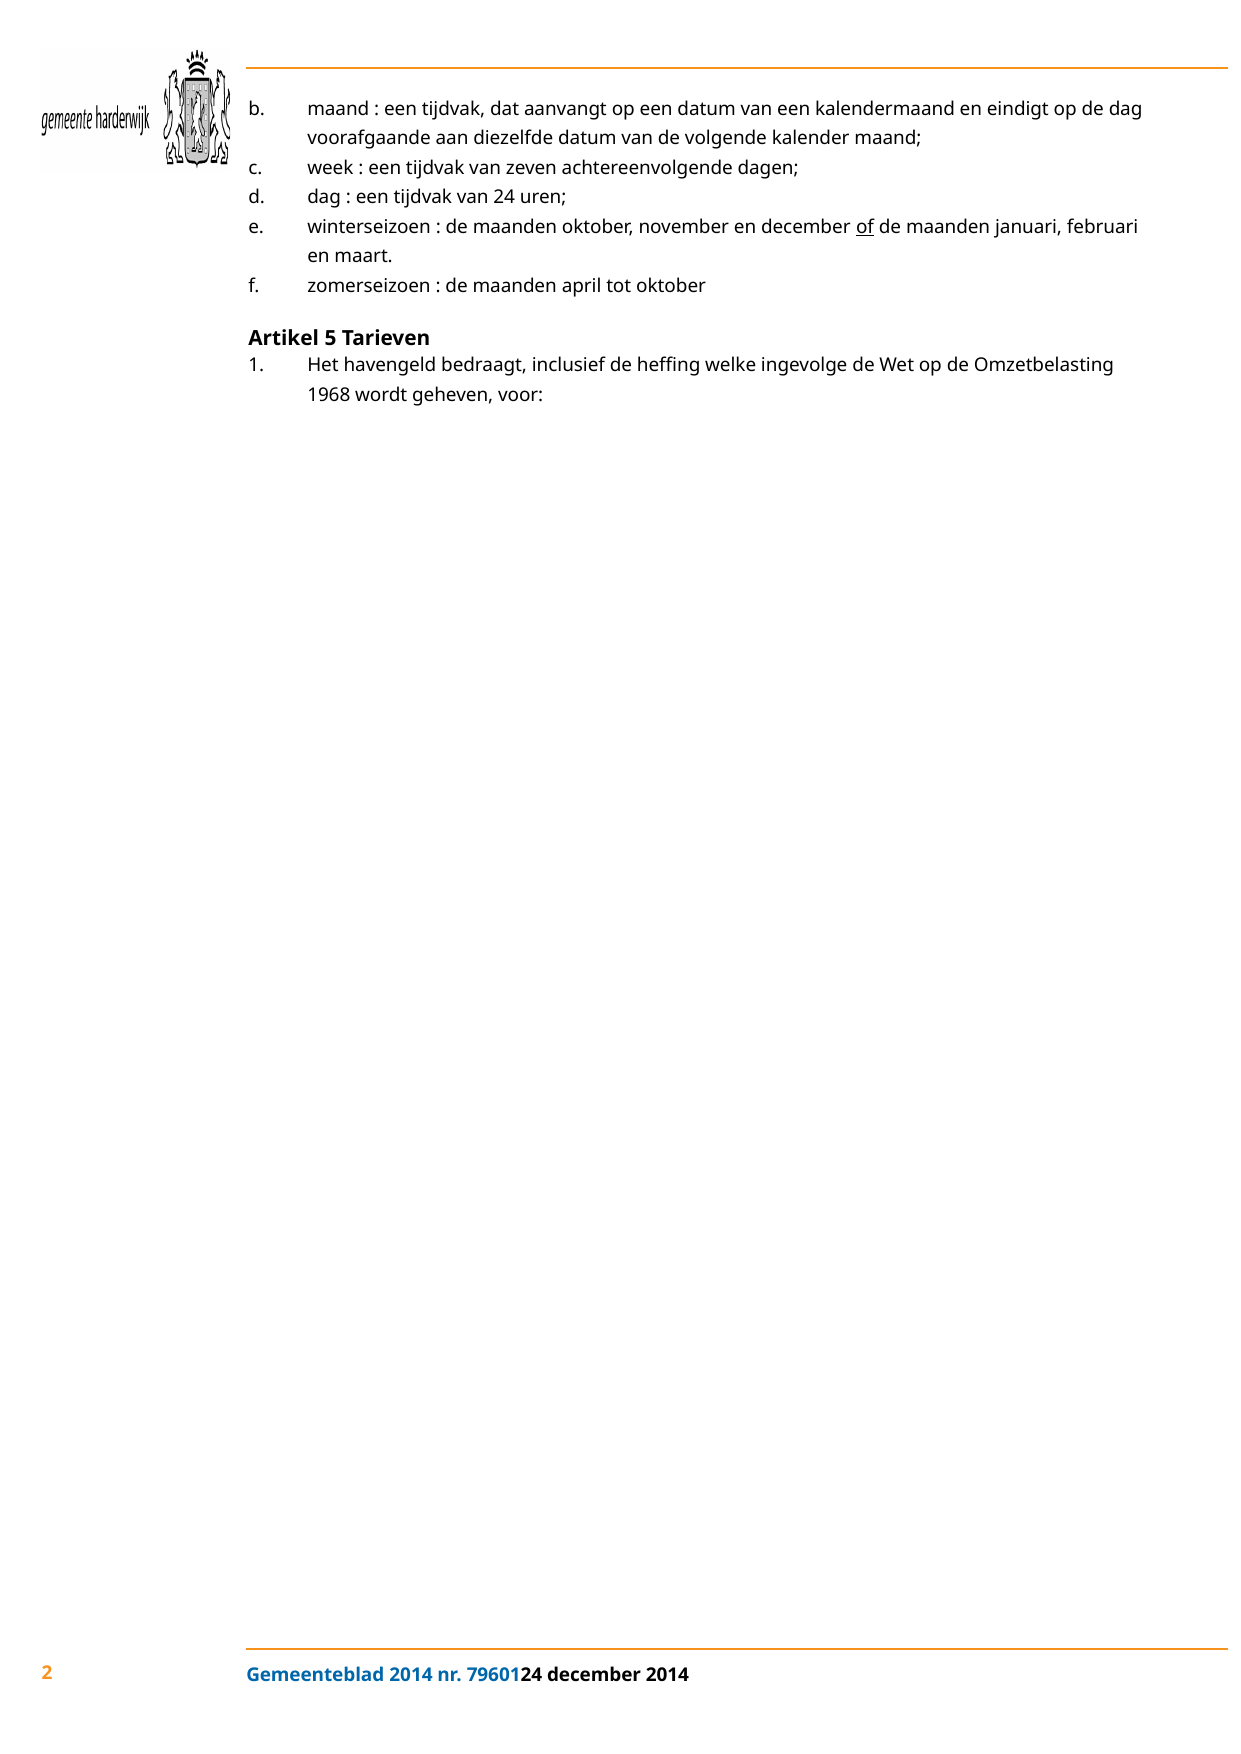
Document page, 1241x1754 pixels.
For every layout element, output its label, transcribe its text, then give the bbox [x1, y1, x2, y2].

list zomerseizoen : de maanden april tot oktober [248, 272, 1152, 298]
list week : een tijdvak van zeven achtereenvolgende dagen; [248, 154, 1152, 180]
list dag : een tijdvak van 24 uren; [248, 183, 1152, 209]
list maand : een tijdvak, dat aanvangt op een datum van een kalendermaand en eindigt op de dag voorafgaande aan diezelfde datum van de volgende kalender maand; [248, 95, 1152, 150]
picture [41, 47, 231, 172]
list winterseizoen : de maanden oktober, november en december of de maanden januari, februari en maart. [248, 213, 1152, 268]
text Artikel 5 Tarieven [248, 323, 1152, 351]
list Het havengeld bedraagt, inclusief de heffing welke ingevolge de Wet op de Omzetbelasting 1968 wordt geheven, voor: [248, 351, 1152, 406]
